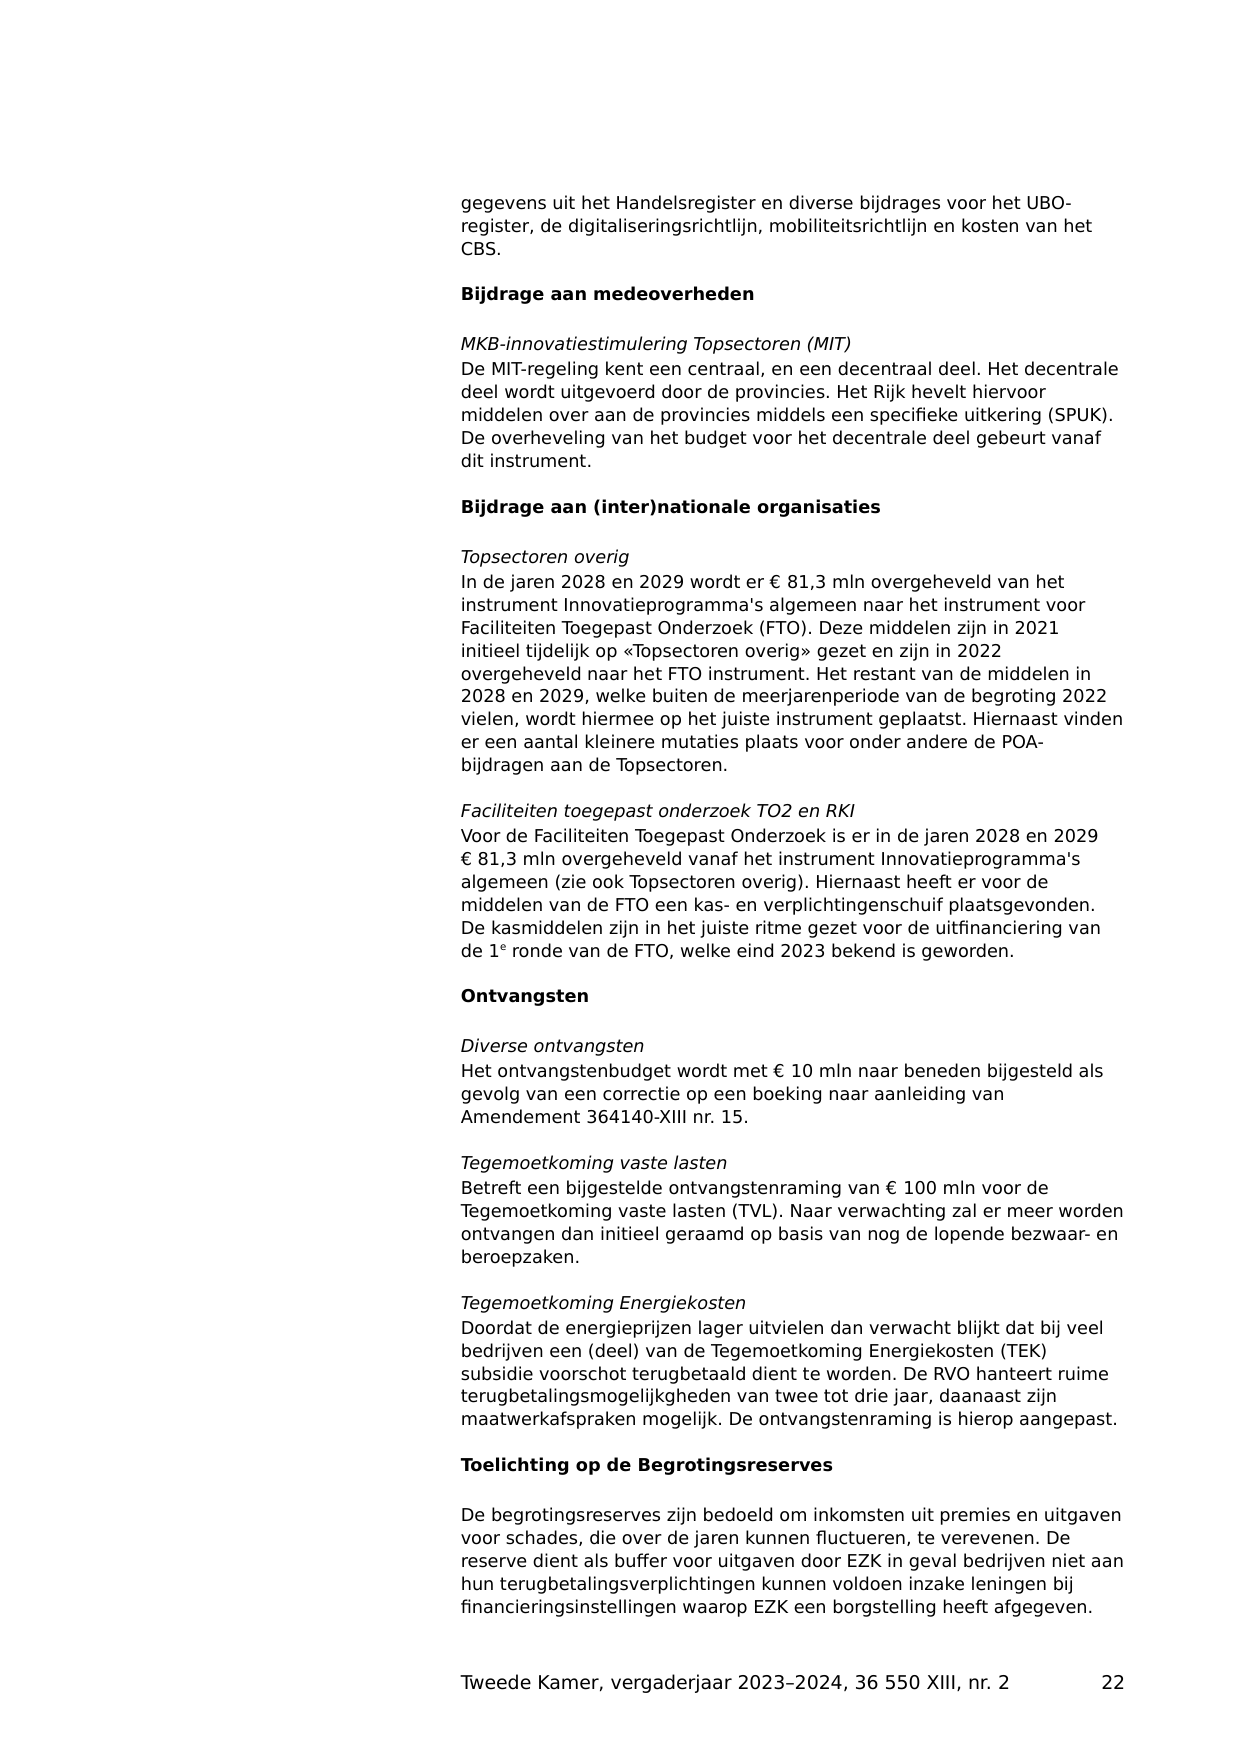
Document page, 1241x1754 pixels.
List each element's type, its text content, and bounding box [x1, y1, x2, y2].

text In de jaren 2028 en 2029 wordt er € 81,3 mln overgeheveld van het instrument Innovatieprogramma's algemeen naar het instrument voor Faciliteiten Toegepast Onderzoek (FTO). Deze middelen zijn in 2021 initieel tijdelijk op «Topsectoren overig» gezet en zijn in 2022 overgeheveld naar het FTO instrument. Het restant van de middelen in 2028 en 2029, welke buiten de meerjarenperiode van de begroting 2022 vielen, wordt hiermee op het juiste instrument geplaatst. Hiernaast vinden er een aantal kleinere mutaties plaats voor onder andere de POA-bijdragen aan de Topsectoren. [461, 570, 1125, 776]
text Het ontvangstenbudget wordt met € 10 mln naar beneden bijgesteld als gevolg van een correctie op een boeking naar aanleiding van Amendement 364140-XIII nr. 15. [461, 1059, 1125, 1128]
text Faciliteiten toegepast onderzoek TO2 en RKI [461, 799, 1125, 822]
text MKB-innovatiestimulering Topsectoren (MIT) [461, 332, 1125, 355]
text Ontvangsten [461, 984, 1125, 1007]
text Diverse ontvangsten [461, 1034, 1125, 1057]
text Tegemoetkoming vaste lasten [461, 1151, 1125, 1174]
text Tegemoetkoming Energiekosten [461, 1291, 1125, 1314]
text Bijdrage aan (inter)nationale organisaties [461, 495, 1125, 518]
text Betreft een bijgestelde ontvangstenraming van € 100 mln voor de Tegemoetkoming vaste lasten (TVL). Naar verwachting zal er meer worden ontvangen dan initieel geraamd op basis van nog de lopende bezwaar- en beroepzaken. [461, 1176, 1125, 1268]
text De MIT-regeling kent een centraal, en een decentraal deel. Het decentrale deel wordt uitgevoerd door de provincies. Het Rijk hevelt hiervoor middelen over aan de provincies middels een specifieke uitkering (SPUK). De overheveling van het budget voor het decentrale deel gebeurt vanaf dit instrument. [461, 357, 1125, 472]
text gegevens uit het Handelsregister en diverse bijdrages voor het UBO-register, de digitaliseringsrichtlijn, mobiliteitsrichtlijn en kosten van het CBS. [461, 191, 1125, 259]
text Doordat de energieprijzen lager uitvielen dan verwacht blijkt dat bij veel bedrijven een (deel) van de Tegemoetkoming Energiekosten (TEK) subsidie voorschot terugbetaald dient te worden. De RVO hanteert ruime terugbetalingsmogelijkgheden van twee tot drie jaar, daanaast zijn maatwerkafspraken mogelijk. De ontvangstenraming is hierop aangepast. [461, 1316, 1125, 1430]
text Topsectoren overig [461, 545, 1125, 568]
text Bijdrage aan medeoverheden [461, 282, 1125, 305]
text Toelichting op de Begrotingsreserves [461, 1453, 1125, 1476]
text De begrotingsreserves zijn bedoeld om inkomsten uit premies en uitgaven voor schades, die over de jaren kunnen fluctueren, te verevenen. De reserve dient als buffer voor uitgaven door EZK in geval bedrijven niet aan hun terugbetalingsverplichtingen kunnen voldoen inzake leningen bij financieringsinstellingen waarop EZK een borgstelling heeft afgegeven. [461, 1503, 1125, 1618]
text Voor de Faciliteiten Toegepast Onderzoek is er in de jaren 2028 en 2029 € 81,3 mln overgeheveld vanaf het instrument Innovatieprogramma's algemeen (zie ook Topsectoren overig). Hiernaast heeft er voor de middelen van de FTO een kas- en verplichtingenschuif plaatsgevonden. De kasmiddelen zijn in het juiste ritme gezet voor de uitfinanciering van de 1e ronde van de FTO, welke eind 2023 bekend is geworden. [461, 824, 1125, 962]
